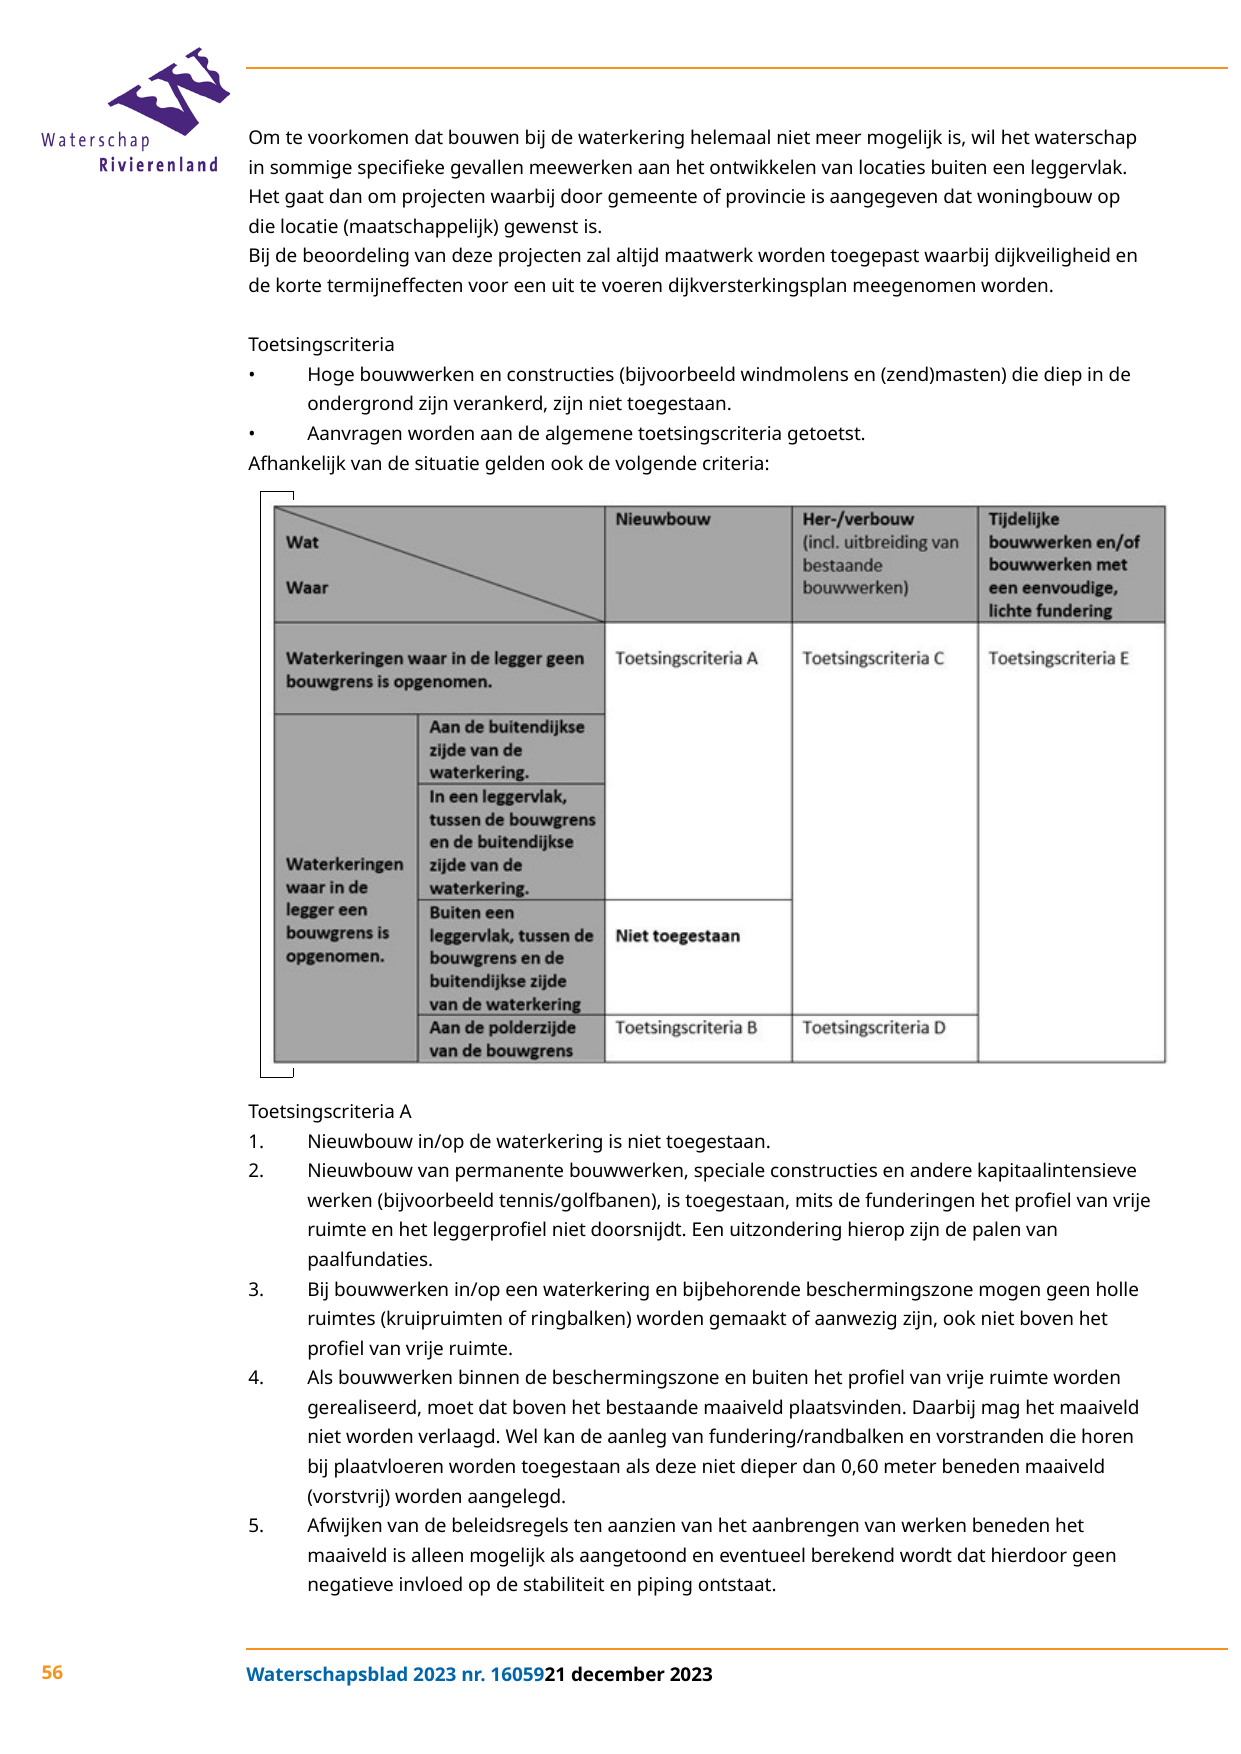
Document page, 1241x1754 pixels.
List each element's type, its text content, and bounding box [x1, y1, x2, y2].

list Hoge bouwwerken en constructies (bijvoorbeeld windmolens en (zend)masten) die diep in de ondergrond zijn verankerd, zijn niet toegestaan. [248, 361, 1152, 416]
text Toetsingscriteria A [248, 1098, 1152, 1124]
list Aanvragen worden aan de algemene toetsingscriteria getoetst. [248, 420, 1152, 446]
text Om te voorkomen dat bouwen bij de waterkering helemaal niet meer mogelijk is, wil het waterschap in sommige specifieke gevallen meewerken aan het ontwikkelen van locaties buiten een leggervlak. Het gaat dan om projecten waarbij door gemeente of provincie is aangegeven dat woningbouw op die locatie (maatschappelijk) gewenst is. [248, 124, 1152, 239]
text Bij de beoordeling van deze projecten zal altijd maatwerk worden toegepast waarbij dijkveiligheid en de korte termijneffecten voor een uit te voeren dijkversterkingsplan meegenomen worden. [248, 243, 1152, 298]
text Toetsingscriteria [248, 331, 1152, 357]
list Afwijken van de beleidsregels ten aanzien van het aanbrengen van werken beneden het maaiveld is alleen mogelijk als aangetoond en eventueel berekend wordt dat hierdoor geen negatieve invloed op de stabiliteit en piping ontstaat. [248, 1512, 1152, 1597]
list Nieuwbouw van permanente bouwwerken, speciale constructies en andere kapitaalintensieve werken (bijvoorbeeld tennis/golfbanen), is toegestaan, mits de funderingen het profiel van vrije ruimte en het leggerprofiel niet doorsnijdt. Een uitzondering hierop zijn de palen van paalfundaties. [248, 1157, 1152, 1272]
picture [41, 47, 231, 172]
picture [268, 500, 1173, 1068]
list Bij bouwwerken in/op een waterkering en bijbehorende beschermingszone mogen geen holle ruimtes (kruipruimten of ringbalken) worden gemaakt of aanwezig zijn, ook niet boven het profiel van vrije ruimte. [248, 1276, 1152, 1361]
text Afhankelijk van de situatie gelden ook de volgende criteria: [248, 450, 1152, 476]
list Nieuwbouw in/op de waterkering is niet toegestaan. [248, 1128, 1152, 1153]
list Als bouwwerken binnen de beschermingszone en buiten het profiel van vrije ruimte worden gerealiseerd, moet dat boven het bestaande maaiveld plaatsvinden. Daarbij mag het maaiveld niet worden verlaagd. Wel kan de aanleg van fundering/randbalken en vorstranden die horen bij plaatvloeren worden toegestaan als deze niet dieper dan 0,60 meter beneden maaiveld (vorstvrij) worden aangelegd. [248, 1364, 1152, 1508]
